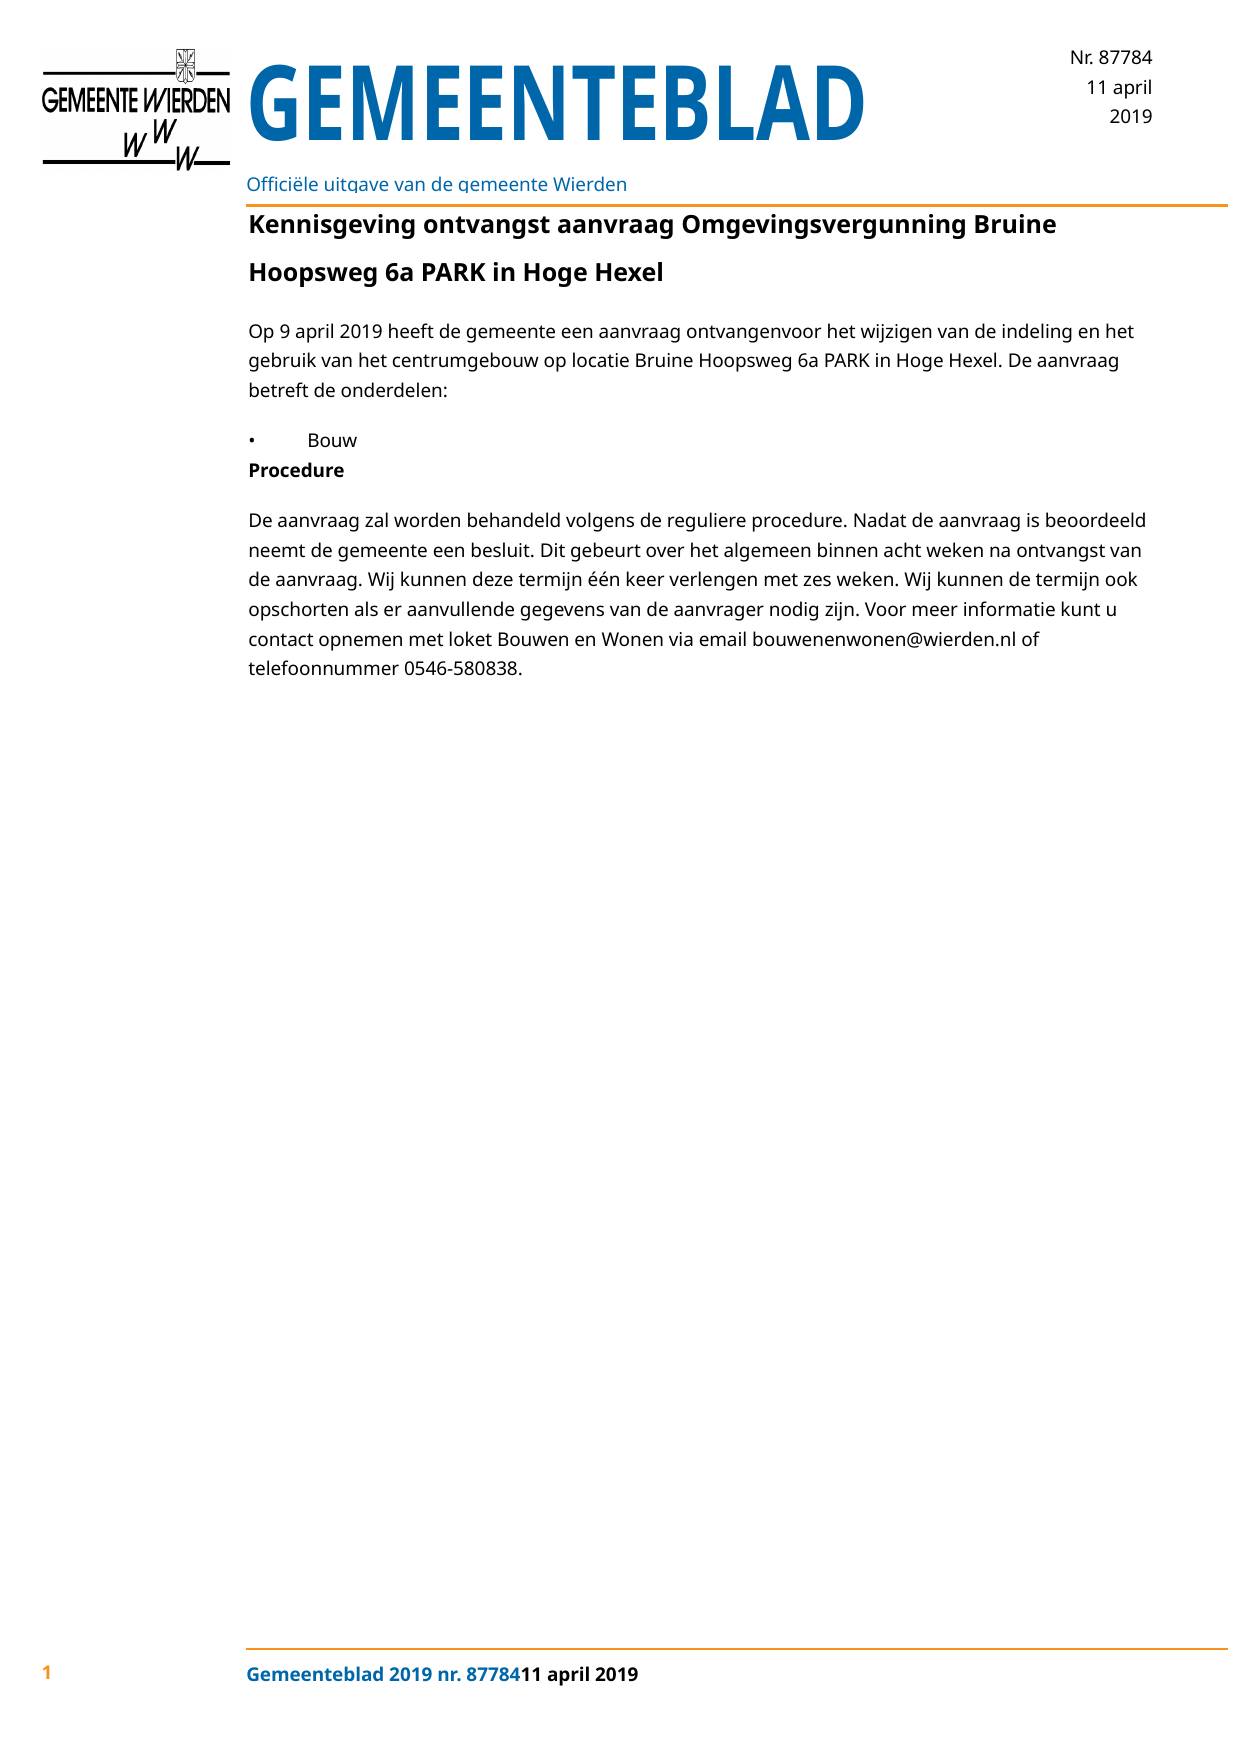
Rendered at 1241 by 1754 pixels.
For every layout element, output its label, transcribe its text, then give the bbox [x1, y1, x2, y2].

text Op 9 april 2019 heeft de gemeente een aanvraag ontvangenvoor het wijzigen van de indeling en het gebruik van het centrumgebouw op locatie Bruine Hoopsweg 6a PARK in Hoge Hexel. De aanvraag betreft de onderdelen: [248, 318, 1152, 403]
picture [41, 47, 231, 172]
text Procedure [248, 457, 1152, 483]
list Bouw [248, 427, 1152, 453]
text Kennisgeving ontvangst aanvraag Omgevingsvergunning Bruine Hoopsweg 6a PARK in Hoge Hexel [248, 207, 1152, 288]
text De aanvraag zal worden behandeld volgens de reguliere procedure. Nadat de aanvraag is beoordeeld neemt de gemeente een besluit. Dit gebeurt over het algemeen binnen acht weken na ontvangst van de aanvraag. Wij kunnen deze termijn één keer verlengen met zes weken. Wij kunnen de termijn ook opschorten als er aanvullende gegevens van de aanvrager nodig zijn. Voor meer informatie kunt u contact opnemen met loket Bouwen en Wonen via email bouwenenwonen@wierden.nl of telefoonnummer 0546-580838. [248, 507, 1152, 681]
